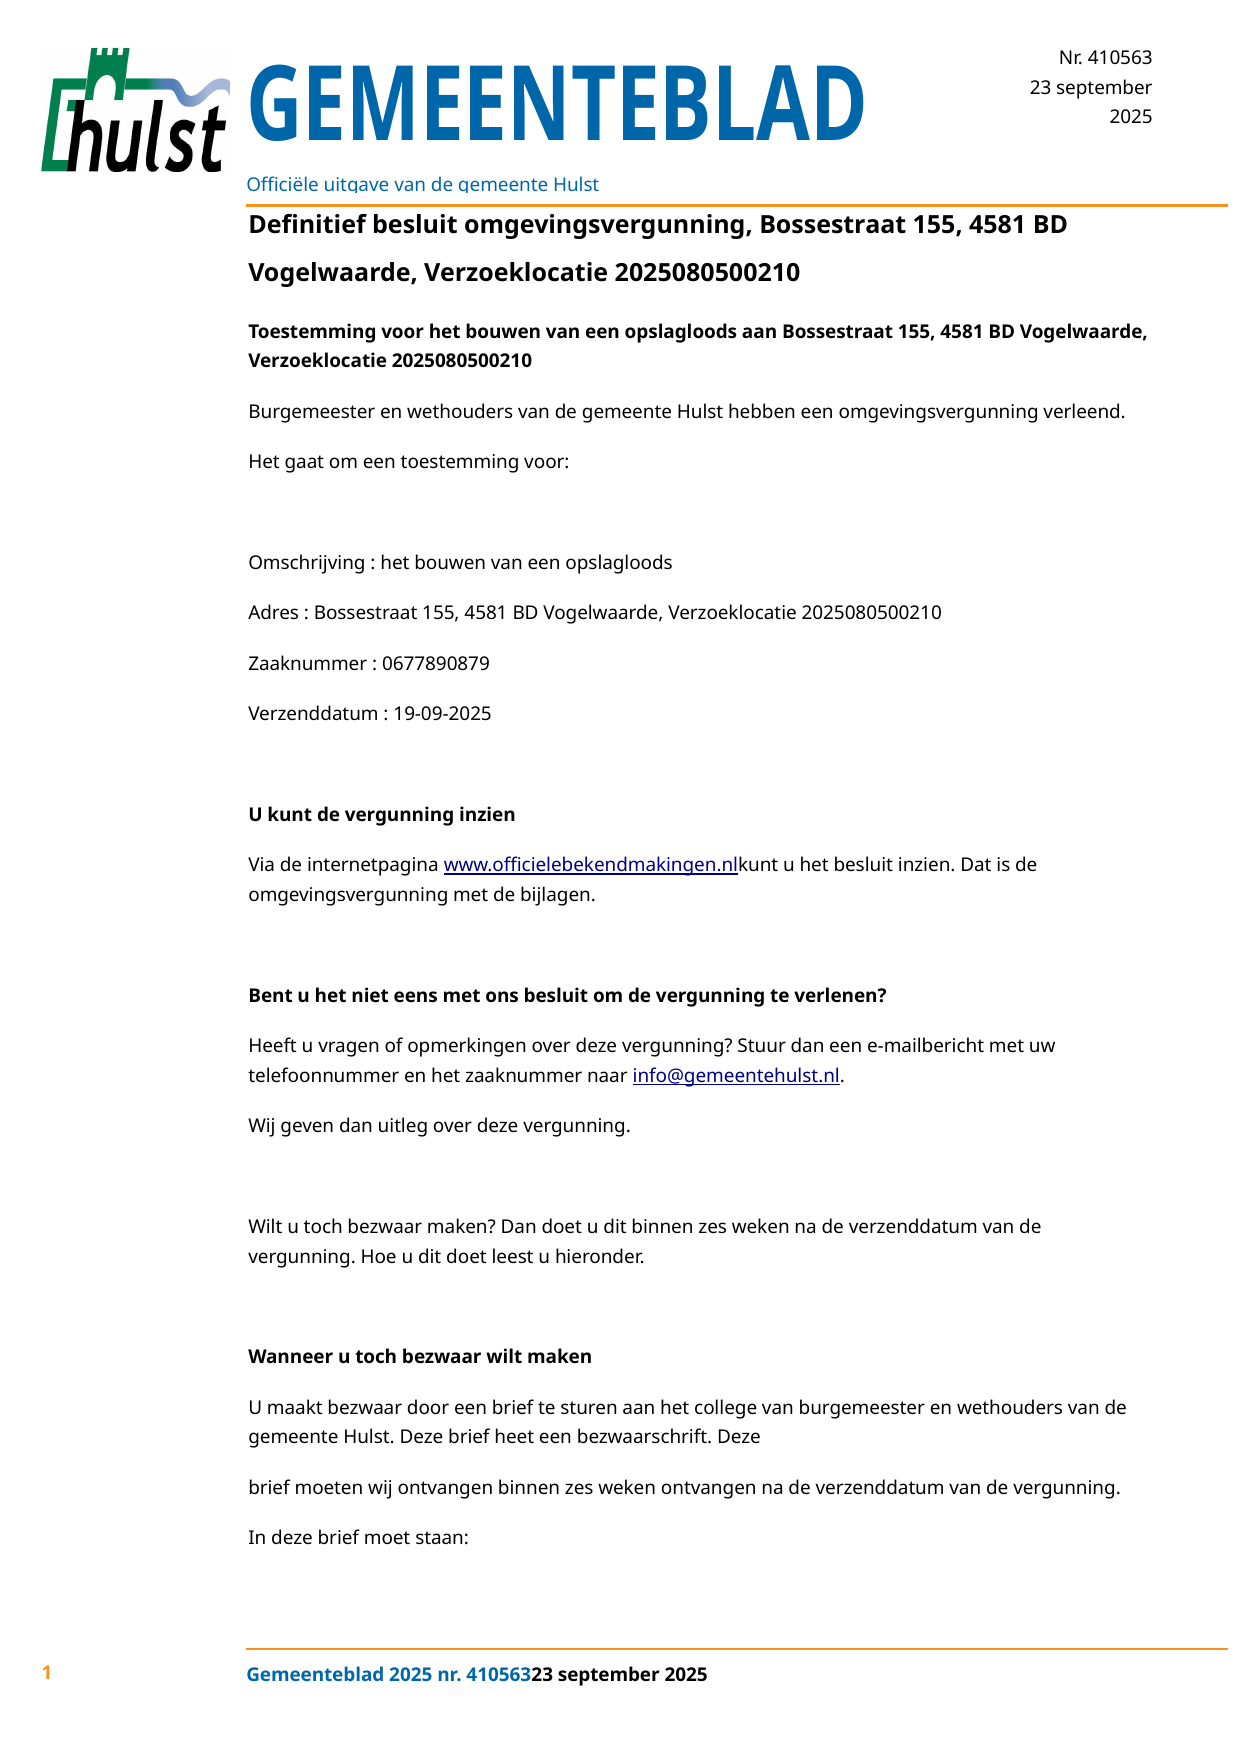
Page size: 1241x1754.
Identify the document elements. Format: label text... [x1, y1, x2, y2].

text Wanneer u toch bezwaar wilt maken [248, 1344, 1152, 1369]
text U maakt bezwaar door een brief te sturen aan het college van burgemeester en wethouders van de gemeente Hulst. Deze brief heet een bezwaarschrift. Deze [248, 1394, 1152, 1449]
text Via de internetpagina www.officielebekendmakingen.nlkunt u het besluit inzien. Dat is de omgevingsvergunning met de bijlagen. [248, 852, 1152, 907]
text Het gaat om een toestemming voor: [248, 448, 1152, 474]
text brief moeten wij ontvangen binnen zes weken ontvangen na de verzenddatum van de vergunning. [248, 1474, 1152, 1500]
text Definitief besluit omgevingsvergunning, Bossestraat 155, 4581 BD Vogelwaarde, Verzoeklocatie 2025080500210 [248, 207, 1152, 288]
text Zaaknummer : 0677890879 [248, 650, 1152, 676]
text Omschrijving : het bouwen van een opslagloods [248, 549, 1152, 575]
text Adres : Bossestraat 155, 4581 BD Vogelwaarde, Verzoeklocatie 2025080500210 [248, 599, 1152, 625]
text Wij geven dan uitleg over deze vergunning. [248, 1112, 1152, 1138]
picture [41, 47, 231, 172]
text Toestemming voor het bouwen van een opslagloods aan Bossestraat 155, 4581 BD Vogelwaarde, Verzoeklocatie 2025080500210 [248, 318, 1152, 373]
text Verzenddatum : 19-09-2025 [248, 700, 1152, 726]
text Heeft u vragen of opmerkingen over deze vergunning? Stuur dan een e-mailbericht met uw telefoonnummer en het zaaknummer naar info@gemeentehulst.nl. [248, 1032, 1152, 1088]
text In deze brief moet staan: [248, 1524, 1152, 1550]
text Wilt u toch bezwaar maken? Dan doet u dit binnen zes weken na de verzenddatum van de vergunning. Hoe u dit doet leest u hieronder. [248, 1213, 1152, 1269]
text Burgemeester en wethouders van de gemeente Hulst hebben een omgevingsvergunning verleend. [248, 398, 1152, 424]
text Bent u het niet eens met ons besluit om de vergunning te verlenen? [248, 982, 1152, 1008]
text U kunt de vergunning inzien [248, 801, 1152, 827]
